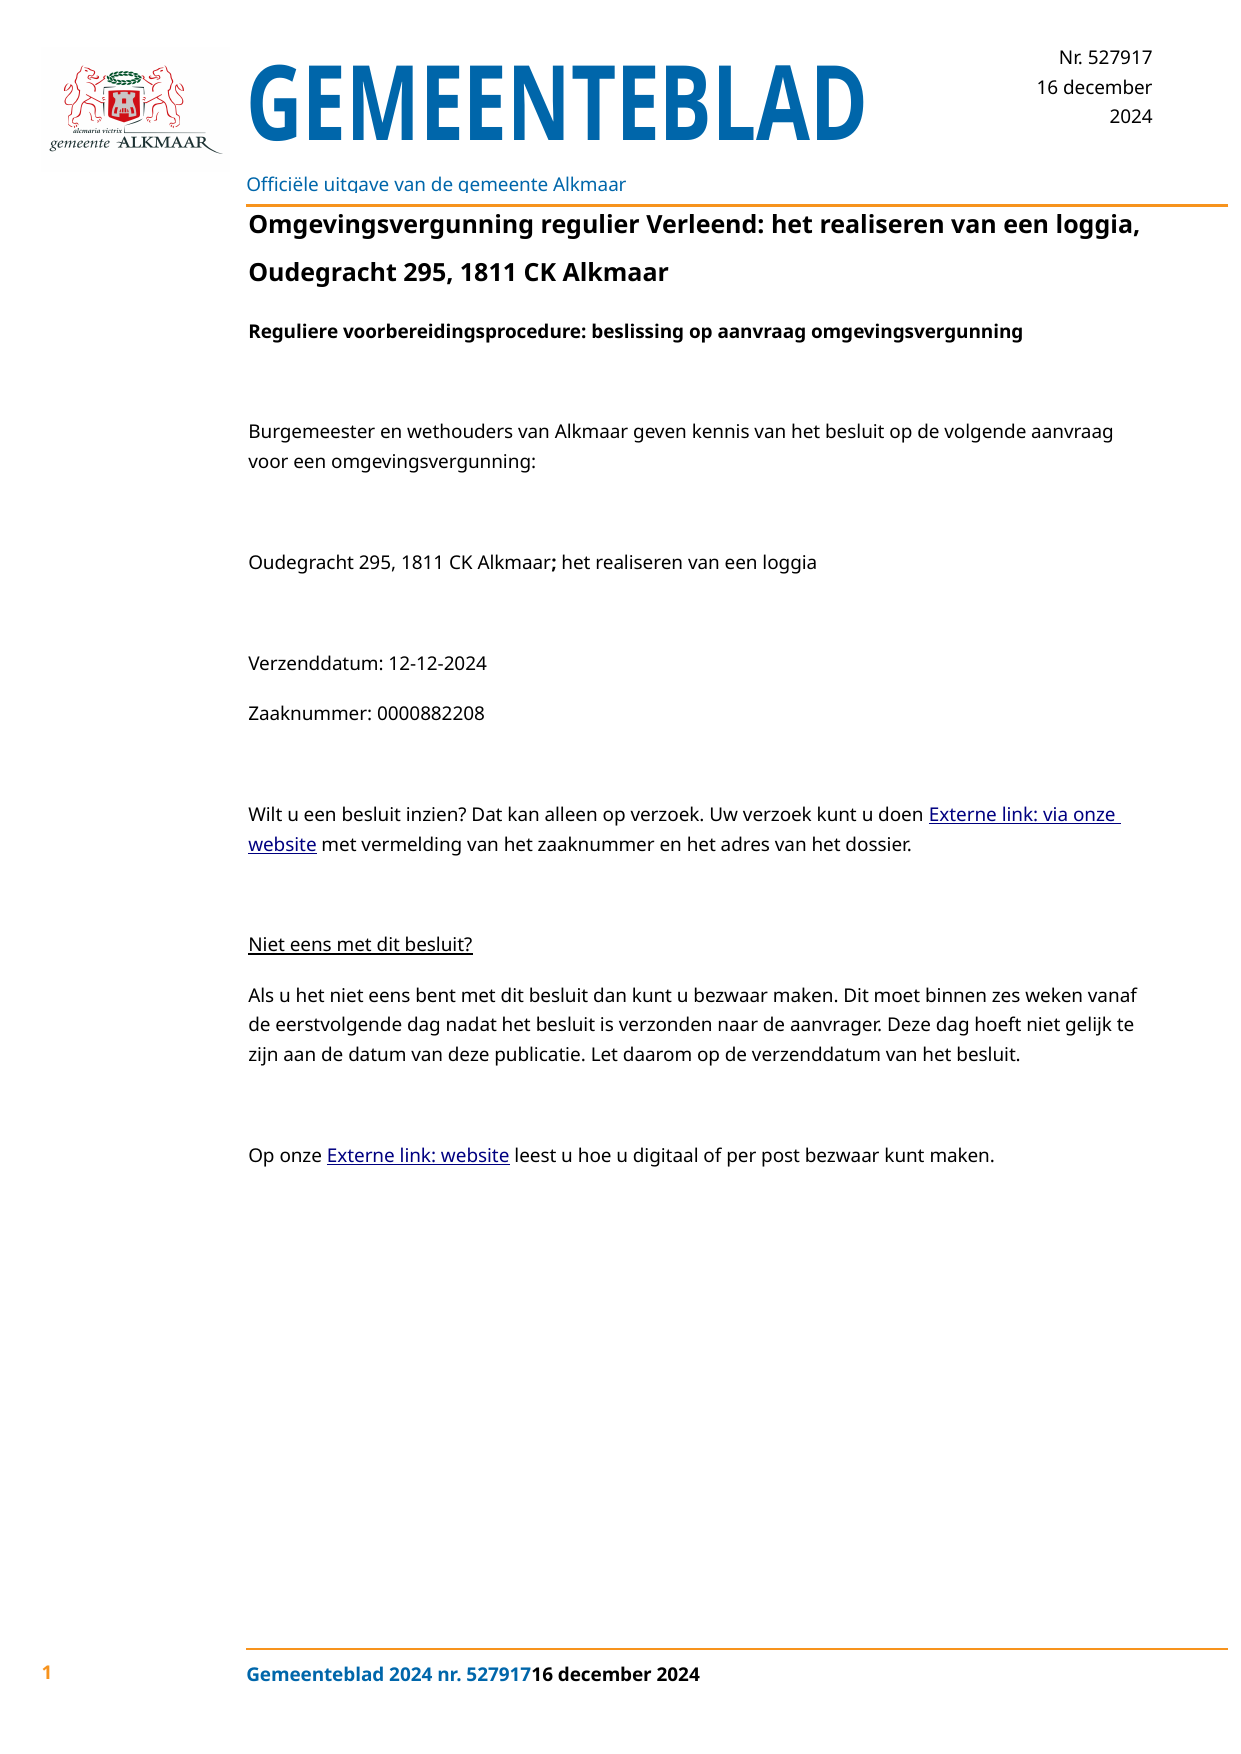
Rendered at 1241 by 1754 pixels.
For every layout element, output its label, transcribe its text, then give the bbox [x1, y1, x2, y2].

text Burgemeester en wethouders van Alkmaar geven kennis van het besluit op de volgende aanvraag voor een omgevingsvergunning: [248, 419, 1152, 474]
text Op onze Externe link: website leest u hoe u digitaal of per post bezwaar kunt maken. [248, 1142, 1152, 1168]
text Wilt u een besluit inzien? Dat kan alleen op verzoek. Uw verzoek kunt u doen Externe link: via onze website met vermelding van het zaaknummer en het adres van het dossier. [248, 801, 1152, 857]
text Oudegracht 295, 1811 CK Alkmaar; het realiseren van een loggia [248, 549, 1152, 575]
text Zaaknummer: 0000882208 [248, 700, 1152, 726]
text Als u het niet eens bent met dit besluit dan kunt u bezwaar maken. Dit moet binnen zes weken vanaf de eerstvolgende dag nadat het besluit is verzonden naar de aanvrager. Deze dag hoeft niet gelijk te zijn aan de datum van deze publicatie. Let daarom op de verzenddatum van het besluit. [248, 982, 1152, 1067]
text Omgevingsvergunning regulier Verleend: het realiseren van een loggia, Oudegracht 295, 1811 CK Alkmaar [248, 207, 1152, 288]
text Niet eens met dit besluit? [248, 932, 1152, 957]
text Reguliere voorbereidingsprocedure: beslissing op aanvraag omgevingsvergunning [248, 318, 1152, 344]
picture [41, 47, 231, 172]
text Verzenddatum: 12-12-2024 [248, 650, 1152, 676]
